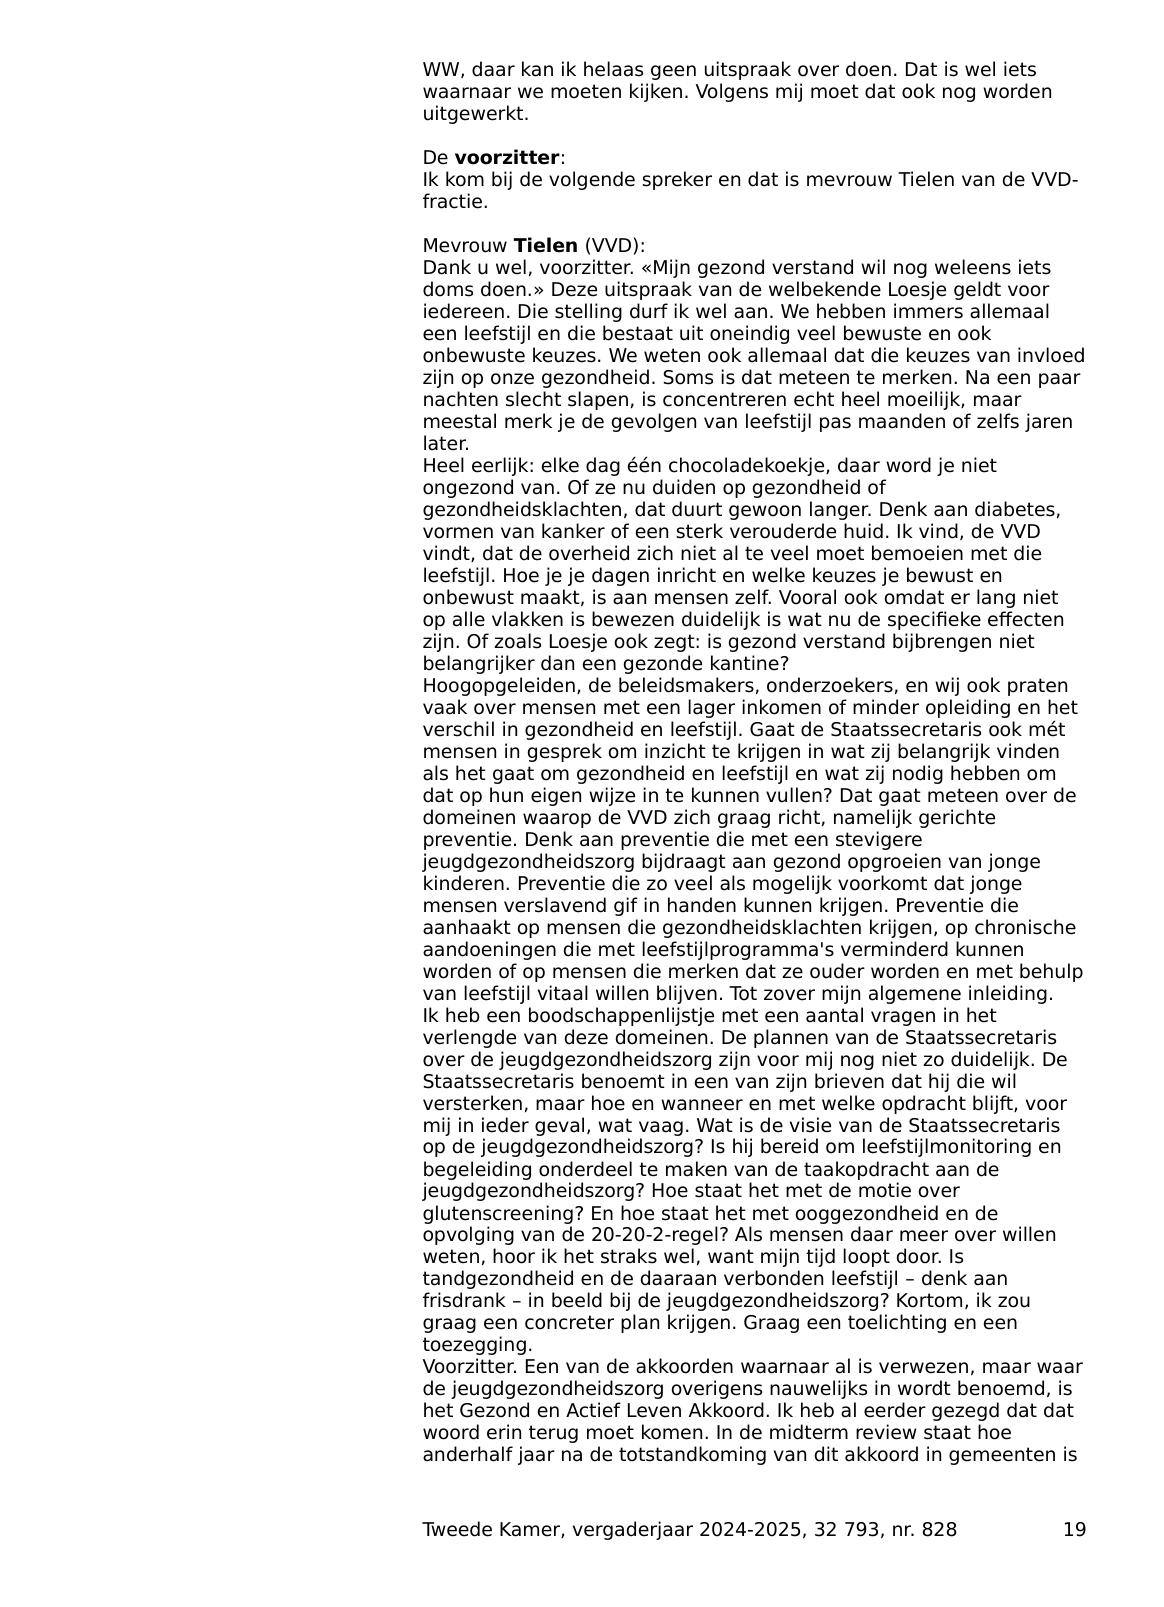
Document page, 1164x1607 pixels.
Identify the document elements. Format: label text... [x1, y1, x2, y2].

text Ik kom bij de volgende spreker en dat is mevrouw Tielen van de VVD-fractie. [422, 169, 1087, 213]
text Mevrouw Tielen (VVD): [422, 235, 1087, 257]
text Hoogopgeleiden, de beleidsmakers, onderzoekers, en wij ook praten vaak over mensen met een lager inkomen of minder opleiding en het verschil in gezondheid en leefstijl. Gaat de Staatssecretaris ook mét mensen in gesprek om inzicht te krijgen in wat zij belangrijk vinden als het gaat om gezondheid en leefstijl en wat zij nodig hebben om dat op hun eigen wijze in te kunnen vullen? Dat gaat meteen over de domeinen waarop de VVD zich graag richt, namelijk gerichte preventie. Denk aan preventie die met een stevigere jeugdgezondheidszorg bijdraagt aan gezond opgroeien van jonge kinderen. Preventie die zo veel als mogelijk voorkomt dat jonge mensen verslavend gif in handen kunnen krijgen. Preventie die aanhaakt op mensen die gezondheidsklachten krijgen, op chronische aandoeningen die met leefstijlprogramma's verminderd kunnen worden of op mensen die merken dat ze ouder worden en met behulp van leefstijl vitaal willen blijven. Tot zover mijn algemene inleiding. [422, 675, 1087, 1004]
text WW, daar kan ik helaas geen uitspraak over doen. Dat is wel iets waarnaar we moeten kijken. Volgens mij moet dat ook nog worden uitgewerkt. [422, 59, 1087, 125]
text Heel eerlijk: elke dag één chocoladekoekje, daar word je niet ongezond van. Of ze nu duiden op gezondheid of gezondheidsklachten, dat duurt gewoon langer. Denk aan diabetes, vormen van kanker of een sterk verouderde huid. Ik vind, de VVD vindt, dat de overheid zich niet al te veel moet bemoeien met die leefstijl. Hoe je je dagen inricht en welke keuzes je bewust en onbewust maakt, is aan mensen zelf. Vooral ook omdat er lang niet op alle vlakken is bewezen duidelijk is wat nu de specifieke effecten zijn. Of zoals Loesje ook zegt: is gezond verstand bijbrengen niet belangrijker dan een gezonde kantine? [422, 455, 1087, 675]
text Voorzitter. Een van de akkoorden waarnaar al is verwezen, maar waar de jeugdgezondheidszorg overigens nauwelijks in wordt benoemd, is het Gezond en Actief Leven Akkoord. Ik heb al eerder gezegd dat dat woord erin terug moet komen. In de midterm review staat hoe anderhalf jaar na de totstandkoming van dit akkoord in gemeenten is [422, 1356, 1087, 1466]
text Ik heb een boodschappenlijstje met een aantal vragen in het verlengde van deze domeinen. De plannen van de Staatssecretaris over de jeugdgezondheidszorg zijn voor mij nog niet zo duidelijk. De Staatssecretaris benoemt in een van zijn brieven dat hij die wil versterken, maar hoe en wanneer en met welke opdracht blijft, voor mij in ieder geval, wat vaag. Wat is de visie van de Staatssecretaris op de jeugdgezondheidszorg? Is hij bereid om leefstijlmonitoring en begeleiding onderdeel te maken van de taakopdracht aan de jeugdgezondheidszorg? Hoe staat het met de motie over glutenscreening? En hoe staat het met ooggezondheid en de opvolging van de 20-20-2-regel? Als mensen daar meer over willen weten, hoor ik het straks wel, want mijn tijd loopt door. Is tandgezondheid en de daaraan verbonden leefstijl – denk aan frisdrank – in beeld bij de jeugdgezondheidszorg? Kortom, ik zou graag een concreter plan krijgen. Graag een toelichting en een toezegging. [422, 1004, 1087, 1356]
text De voorzitter: [422, 147, 1087, 169]
text Dank u wel, voorzitter. «Mijn gezond verstand wil nog weleens iets doms doen.» Deze uitspraak van de welbekende Loesje geldt voor iedereen. Die stelling durf ik wel aan. We hebben immers allemaal een leefstijl en die bestaat uit oneindig veel bewuste en ook onbewuste keuzes. We weten ook allemaal dat die keuzes van invloed zijn op onze gezondheid. Soms is dat meteen te merken. Na een paar nachten slecht slapen, is concentreren echt heel moeilijk, maar meestal merk je de gevolgen van leefstijl pas maanden of zelfs jaren later. [422, 257, 1087, 455]
